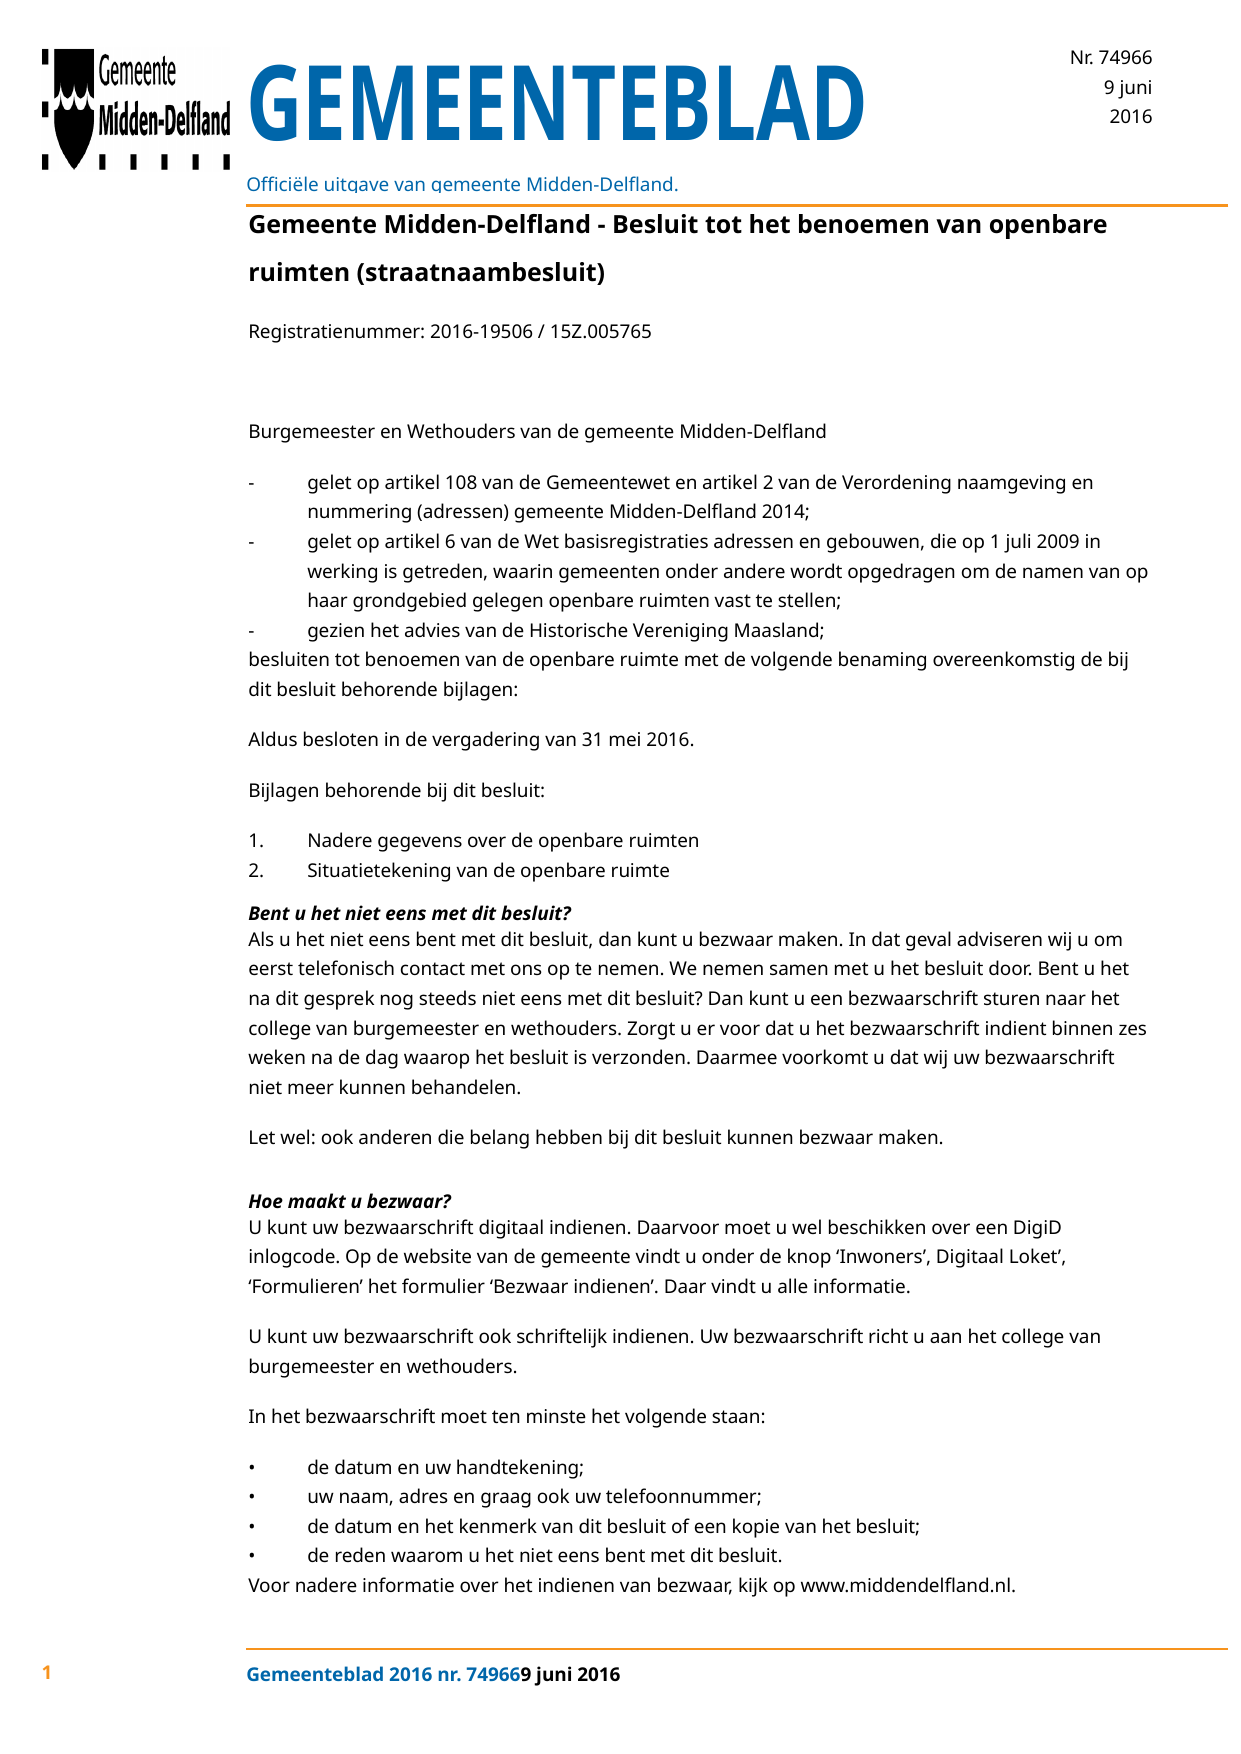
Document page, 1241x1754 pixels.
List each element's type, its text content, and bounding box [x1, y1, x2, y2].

text U kunt uw bezwaarschrift ook schriftelijk indienen. Uw bezwaarschrift richt u aan het college van burgemeester en wethouders. [248, 1323, 1152, 1379]
text Burgemeester en Wethouders van de gemeente Midden-Delfland [248, 419, 1152, 444]
text Bent u het niet eens met dit besluit? [248, 900, 1152, 926]
text Voor nadere informatie over het indienen van bezwaar, kijk op www.middendelfland.nl. [248, 1572, 1152, 1598]
list gelet op artikel 6 van de Wet basisregistraties adressen en gebouwen, die op 1 juli 2009 in werking is getreden, waarin gemeenten onder andere wordt opgedragen om de namen van op haar grondgebied gelegen openbare ruimten vast te stellen; [248, 528, 1152, 613]
list gezien het advies van de Historische Vereniging Maasland; [248, 617, 1152, 643]
text Let wel: ook anderen die belang hebben bij dit besluit kunnen bezwaar maken. [248, 1124, 1152, 1150]
text In het bezwaarschrift moet ten minste het volgende staan: [248, 1403, 1152, 1429]
text U kunt uw bezwaarschrift digitaal indienen. Daarvoor moet u wel beschikken over een DigiD inlogcode. Op de website van de gemeente vindt u onder de knop ‘Inwoners’, Digitaal Loket’, ‘Formulieren’ het formulier ‘Bezwaar indienen’. Daar vindt u alle informatie. [248, 1214, 1152, 1299]
list de reden waarom u het niet eens bent met dit besluit. [248, 1543, 1152, 1568]
text Bijlagen behorende bij dit besluit: [248, 777, 1152, 803]
list Situatietekening van de openbare ruimte [248, 857, 1152, 883]
text Gemeente Midden-Delfland - Besluit tot het benoemen van openbare ruimten (straatnaambesluit) [248, 207, 1152, 288]
list Nadere gegevens over de openbare ruimten [248, 827, 1152, 853]
text Registratienummer: 2016-19506 / 15Z.005765 [248, 318, 1152, 344]
text Hoe maakt u bezwaar? [248, 1188, 1152, 1214]
list uw naam, adres en graag ook uw telefoonnummer; [248, 1483, 1152, 1509]
text besluiten tot benoemen van de openbare ruimte met de volgende benaming overeenkomstig de bij dit besluit behorende bijlagen: [248, 647, 1152, 702]
text Als u het niet eens bent met dit besluit, dan kunt u bezwaar maken. In dat geval adviseren wij u om eerst telefonisch contact met ons op te nemen. We nemen samen met u het besluit door. Bent u het na dit gesprek nog steeds niet eens met dit besluit? Dan kunt u een bezwaarschrift sturen naar het college van burgemeester en wethouders. Zorgt u er voor dat u het bezwaarschrift indient binnen zes weken na de dag waarop het besluit is verzonden. Daarmee voorkomt u dat wij uw bezwaarschrift niet meer kunnen behandelen. [248, 926, 1152, 1099]
picture [41, 47, 231, 172]
list de datum en uw handtekening; [248, 1454, 1152, 1480]
text Aldus besloten in de vergadering van 31 mei 2016. [248, 727, 1152, 752]
list gelet op artikel 108 van de Gemeentewet en artikel 2 van de Verordening naamgeving en nummering (adressen) gemeente Midden-Delfland 2014; [248, 469, 1152, 524]
list de datum en het kenmerk van dit besluit of een kopie van het besluit; [248, 1513, 1152, 1539]
